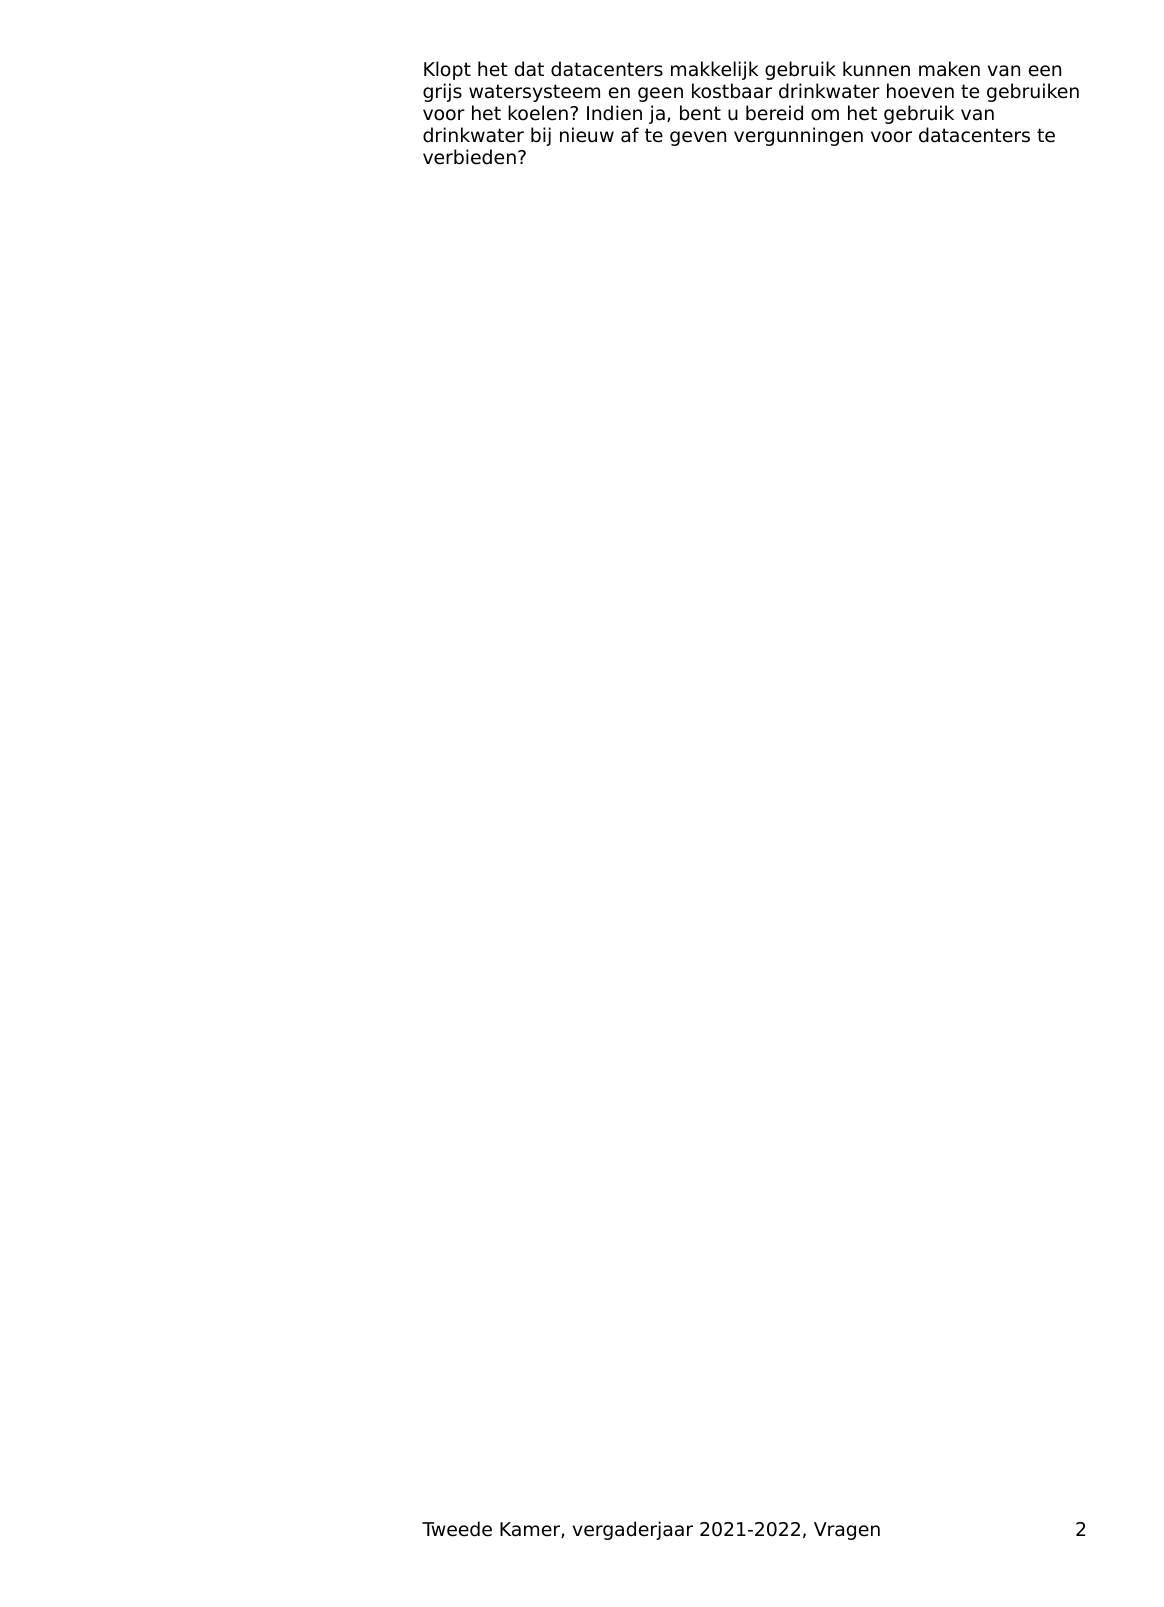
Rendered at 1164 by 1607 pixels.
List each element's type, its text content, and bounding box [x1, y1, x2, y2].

text Klopt het dat datacenters makkelijk gebruik kunnen maken van een grijs watersysteem en geen kostbaar drinkwater hoeven te gebruiken voor het koelen? Indien ja, bent u bereid om het gebruik van drinkwater bij nieuw af te geven vergunningen voor datacenters te verbieden? [422, 59, 1087, 169]
